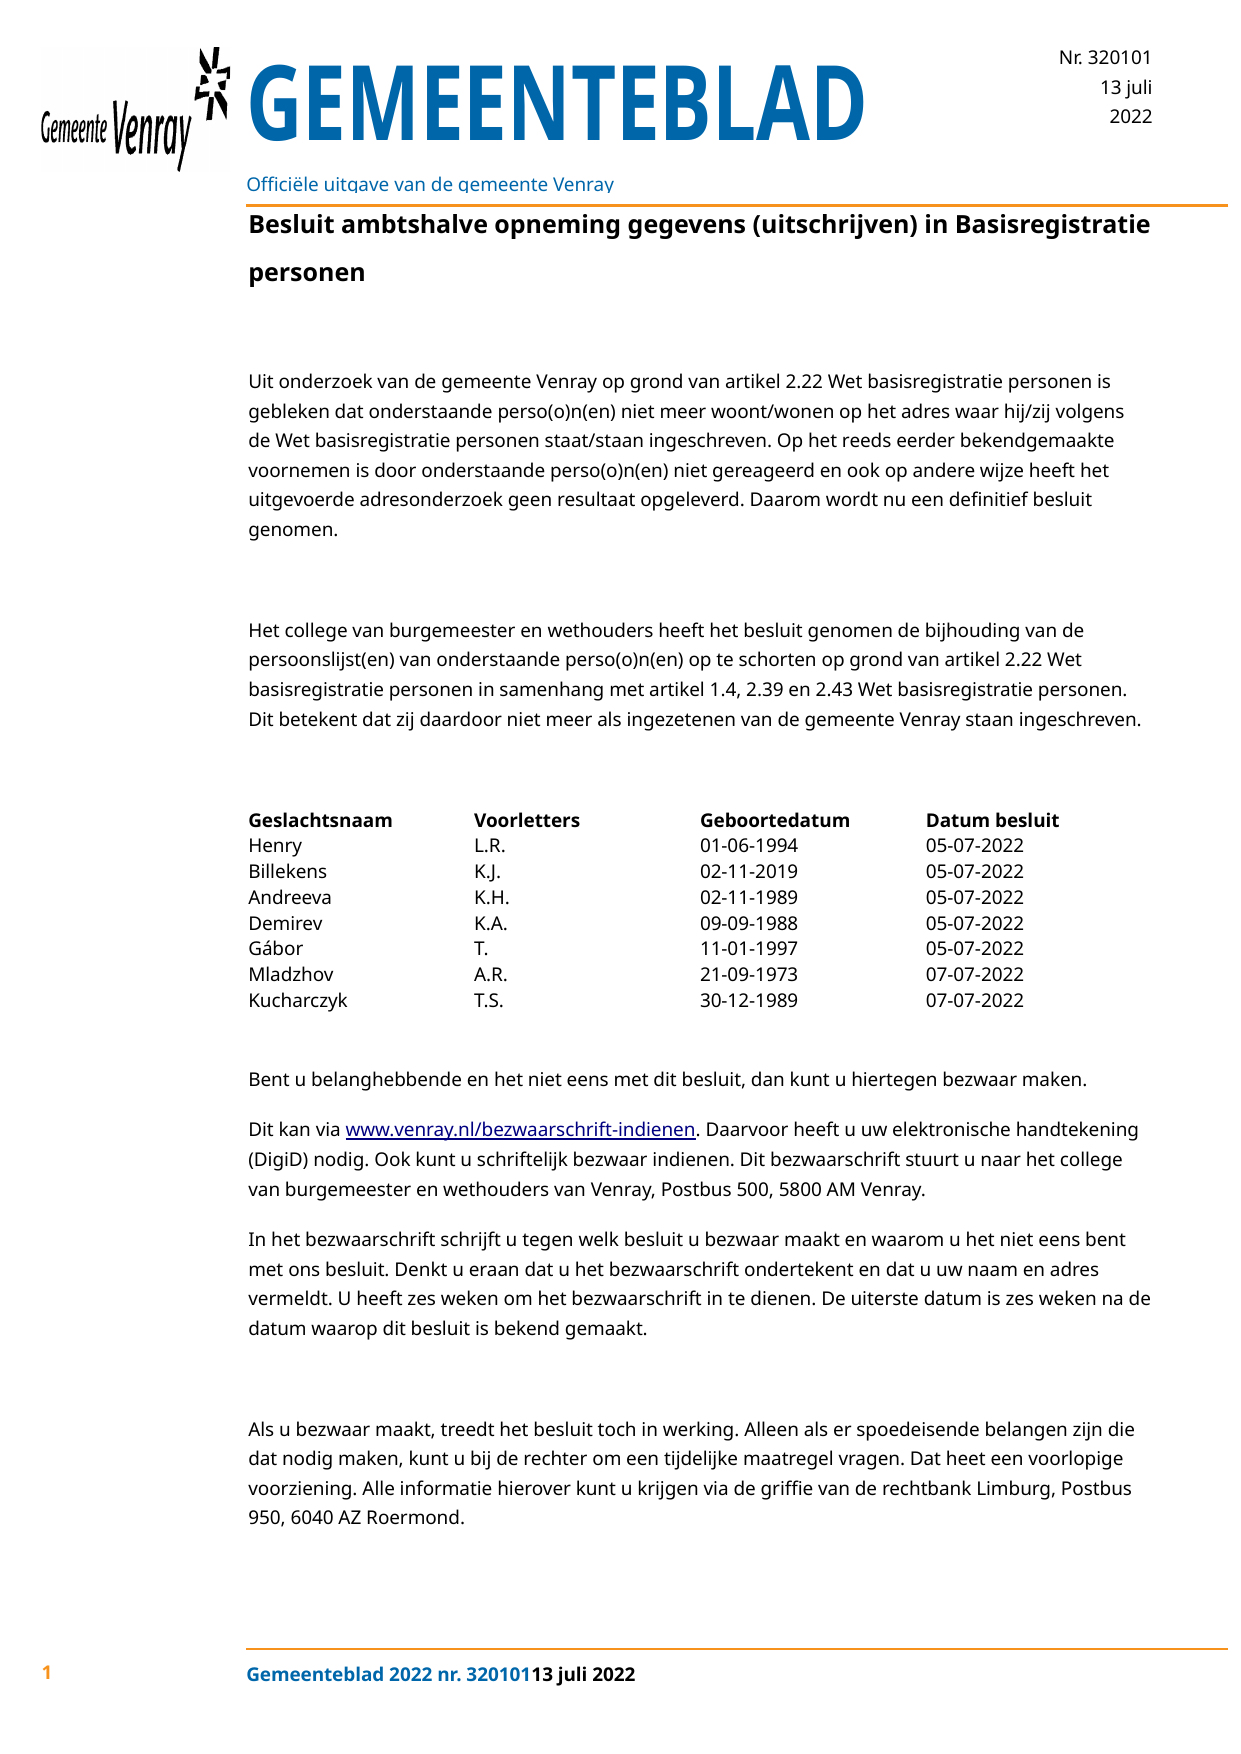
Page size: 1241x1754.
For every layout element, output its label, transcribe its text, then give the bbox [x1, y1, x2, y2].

table_header Datum besluit [926, 807, 1152, 832]
table_cell 21-09-1973 [700, 961, 926, 987]
table_header Voorletters [474, 807, 700, 832]
table_cell 11-01-1997 [700, 935, 926, 961]
table_cell K.A. [474, 910, 700, 935]
table_cell 05-07-2022 [926, 833, 1152, 858]
picture [41, 47, 231, 172]
table_cell Andreeva [248, 884, 474, 910]
table_cell T. [474, 935, 700, 961]
table_cell A.R. [474, 961, 700, 987]
table_cell Demirev [248, 910, 474, 935]
table_cell Gábor [248, 935, 474, 961]
table_cell 07-07-2022 [926, 961, 1152, 987]
table_cell 05-07-2022 [926, 858, 1152, 884]
table_cell K.H. [474, 884, 700, 910]
table_cell 02-11-1989 [700, 884, 926, 910]
table_cell Mladzhov [248, 961, 474, 987]
table_cell L.R. [474, 833, 700, 858]
text Dit kan via www.venray.nl/bezwaarschrift-indienen. Daarvoor heeft u uw elektronische handtekening (DigiD) nodig. Ook kunt u schriftelijk bezwaar indienen. Dit bezwaarschrift stuurt u naar het college van burgemeester en wethouders van Venray, Postbus 500, 5800 AM Venray. [248, 1117, 1152, 1202]
table_cell T.S. [474, 987, 700, 1013]
text In het bezwaarschrift schrijft u tegen welk besluit u bezwaar maakt en waarom u het niet eens bent met ons besluit. Denkt u eraan dat u het bezwaarschrift ondertekent en dat u uw naam en adres vermeldt. U heeft zes weken om het bezwaarschrift in te dienen. De uiterste datum is zes weken na de datum waarop dit besluit is bekend gemaakt. [248, 1226, 1152, 1341]
table_cell 30-12-1989 [700, 987, 926, 1013]
table_cell 05-07-2022 [926, 935, 1152, 961]
text Besluit ambtshalve opneming gegevens (uitschrijven) in Basisregistratie personen [248, 207, 1152, 288]
table_cell 07-07-2022 [926, 987, 1152, 1013]
table_cell 02-11-2019 [700, 858, 926, 884]
text Als u bezwaar maakt, treedt het besluit toch in werking. Alleen als er spoedeisende belangen zijn die dat nodig maken, kunt u bij de rechter om een tijdelijke maatregel vragen. Dat heet een voorlopige voorziening. Alle informatie hierover kunt u krijgen via de griffie van de rechtbank Limburg, Postbus 950, 6040 AZ Roermond. [248, 1416, 1152, 1530]
table_cell 05-07-2022 [926, 884, 1152, 910]
text Bent u belanghebbende en het niet eens met dit besluit, dan kunt u hiertegen bezwaar maken. [248, 1066, 1152, 1092]
table_cell 01-06-1994 [700, 833, 926, 858]
table_cell Kucharczyk [248, 987, 474, 1013]
table_cell 09-09-1988 [700, 910, 926, 935]
text Uit onderzoek van de gemeente Venray op grond van artikel 2.22 Wet basisregistratie personen is gebleken dat onderstaande perso(o)n(en) niet meer woont/wonen op het adres waar hij/zij volgens de Wet basisregistratie personen staat/staan ingeschreven. Op het reeds eerder bekendgemaakte voornemen is door onderstaande perso(o)n(en) niet gereageerd en ook op andere wijze heeft het uitgevoerde adresonderzoek geen resultaat opgeleverd. Daarom wordt nu een definitief besluit genomen. [248, 368, 1152, 542]
table_cell Henry [248, 833, 474, 858]
table_cell K.J. [474, 858, 700, 884]
table_cell 05-07-2022 [926, 910, 1152, 935]
text Het college van burgemeester en wethouders heeft het besluit genomen de bijhouding van de persoonslijst(en) van onderstaande perso(o)n(en) op te schorten op grond van artikel 2.22 Wet basisregistratie personen in samenhang met artikel 1.4, 2.39 en 2.43 Wet basisregistratie personen. Dit betekent dat zij daardoor niet meer als ingezetenen van de gemeente Venray staan ingeschreven. [248, 617, 1152, 732]
table_header Geboortedatum [700, 807, 926, 832]
table_cell Billekens [248, 858, 474, 884]
table_header Geslachtsnaam [248, 807, 474, 832]
